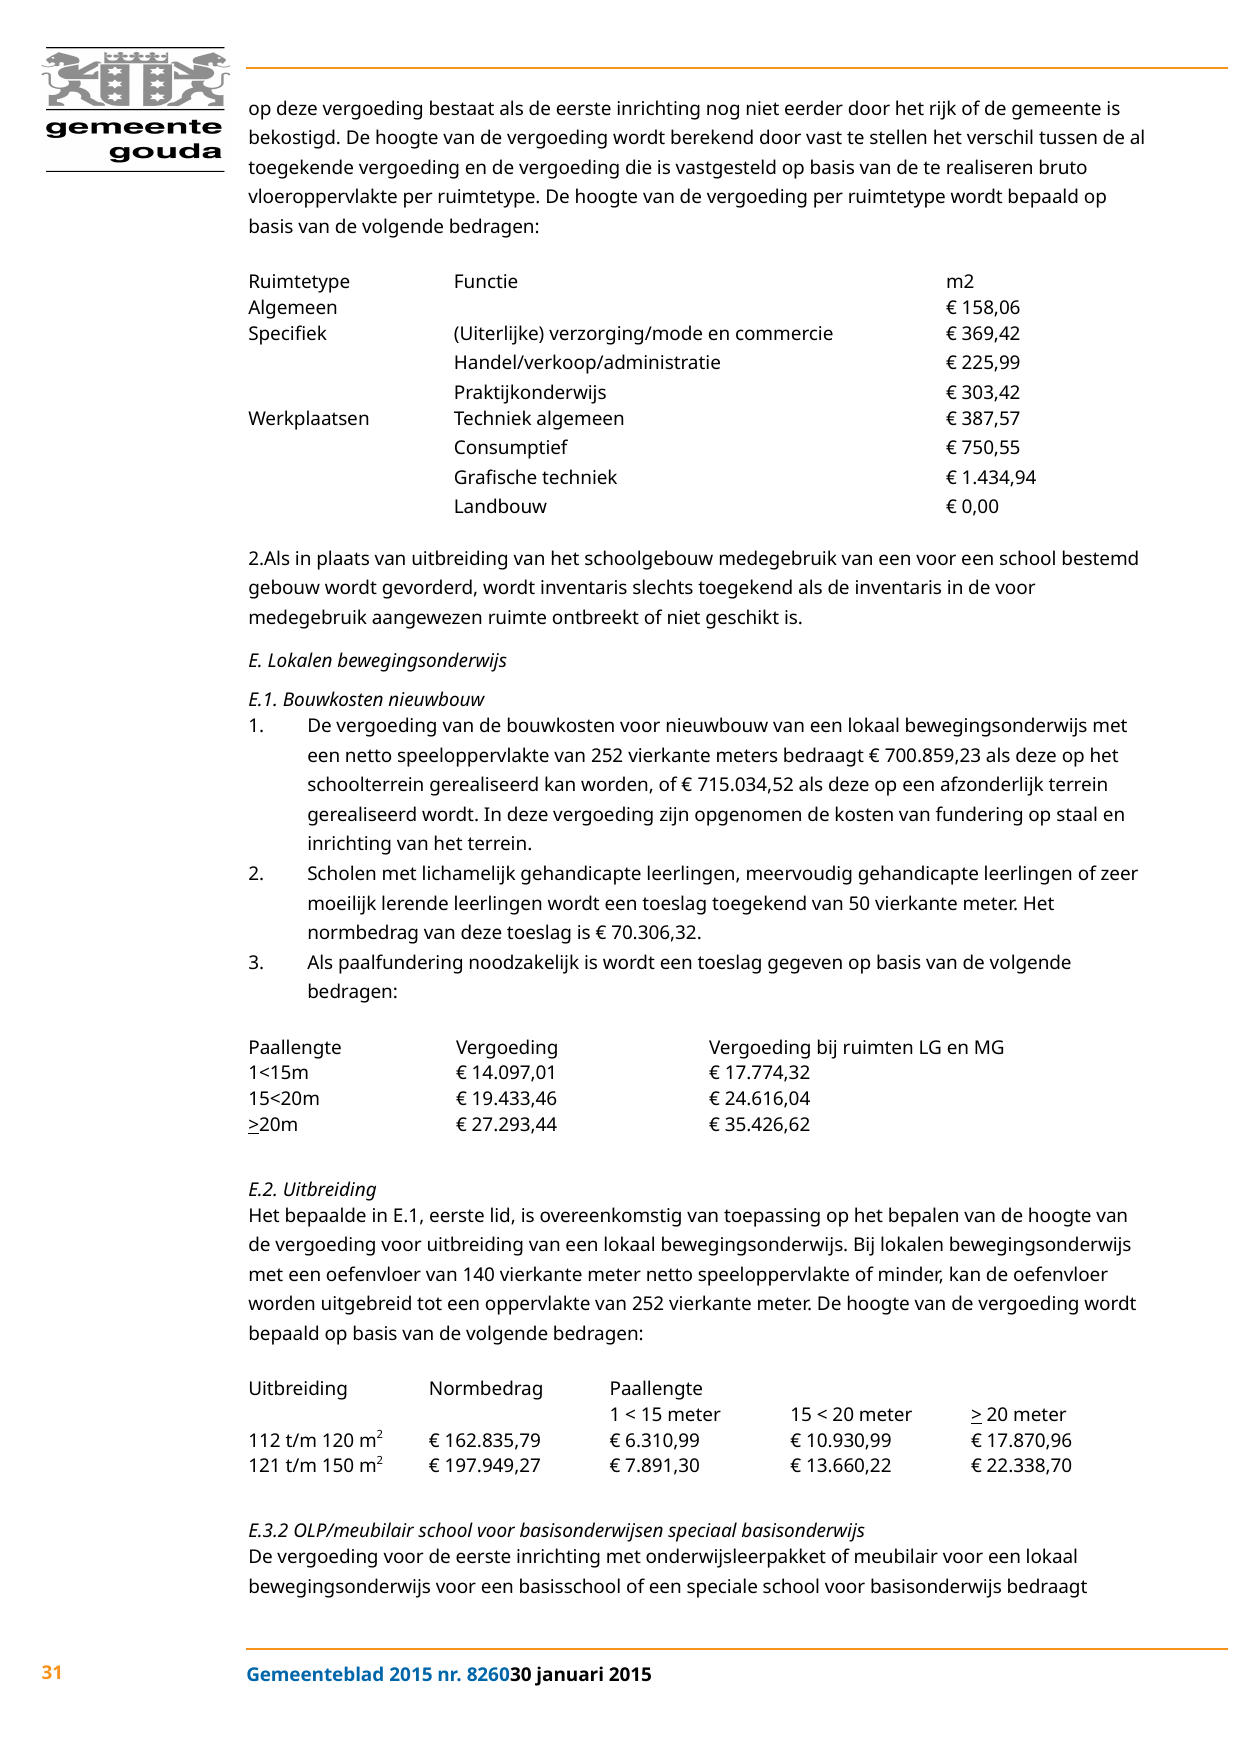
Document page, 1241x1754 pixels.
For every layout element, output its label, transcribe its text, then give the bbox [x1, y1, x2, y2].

table_cell € 17.870,96 [971, 1427, 1152, 1453]
table_cell Algemeen [248, 294, 454, 320]
list De vergoeding van de bouwkosten voor nieuwbouw van een lokaal bewegingsonderwijs met een netto speeloppervlakte van 252 vierkante meters bedraagt € 700.859,23 als deze op het schoolterrein gerealiseerd kan worden, of € 715.034,52 als deze op een afzonderlijk terrein gerealiseerd wordt. In deze vergoeding zijn opgenomen de kosten van fundering op staal en inrichting van het terrein. [248, 712, 1152, 856]
table_cell 15<20m [248, 1085, 456, 1111]
table_cell 1 < 15 meter [609, 1401, 790, 1427]
table_header Ruimtetype [248, 269, 454, 294]
text E.2. Uitbreiding [248, 1176, 1152, 1202]
table_cell € 35.426,62 [709, 1111, 1152, 1137]
table_cell € 13.660,22 [790, 1453, 971, 1478]
table_header Paallengte [609, 1375, 1152, 1401]
table_cell € 7.891,30 [609, 1453, 790, 1478]
table_cell € 197.949,27 [429, 1453, 609, 1478]
table_cell € 14.097,01 [456, 1060, 709, 1085]
text op deze vergoeding bestaat als de eerste inrichting nog niet eerder door het rijk of de gemeente is bekostigd. De hoogte van de vergoeding wordt berekend door vast te stellen het verschil tussen de al toegekende vergoeding en de vergoeding die is vastgesteld op basis van de te realiseren bruto vloeroppervlakte per ruimtetype. De hoogte van de vergoeding per ruimtetype wordt bepaald op basis van de volgende bedragen: [248, 95, 1152, 239]
text 2.Als in plaats van uitbreiding van het schoolgebouw medegebruik van een voor een school bestemd gebouw wordt gevorderd, wordt inventaris slechts toegekend als de inventaris in de voor medegebruik aangewezen ruimte ontbreekt of niet geschikt is. [248, 545, 1152, 630]
table_cell € 19.433,46 [456, 1085, 709, 1111]
table_cell € 162.835,79 [429, 1427, 609, 1453]
table_cell 1<15m [248, 1060, 456, 1085]
table_header Uitbreiding [248, 1375, 429, 1401]
picture [41, 47, 231, 172]
table_cell Specifiek [248, 320, 454, 405]
table_cell Techniek algemeen Consumptief Grafische techniek Landbouw [454, 405, 946, 519]
text E.3.2 OLP/meubilair school voor basisonderwijsen speciaal basisonderwijs [248, 1518, 1152, 1543]
table_cell 121 t/m 150 m2 [248, 1453, 429, 1478]
table_cell € 22.338,70 [971, 1453, 1152, 1478]
text E.1. Bouwkosten nieuwbouw [248, 687, 1152, 712]
table_cell [454, 294, 946, 320]
table_cell € 17.774,32 [709, 1060, 1152, 1085]
table_header Vergoeding [456, 1034, 709, 1059]
table_header Normbedrag [429, 1375, 609, 1401]
table_header m2 [946, 269, 1152, 294]
table_cell >20m [248, 1111, 456, 1137]
table_cell > 20 meter [971, 1401, 1152, 1427]
table_cell [248, 1401, 429, 1427]
table_cell € 24.616,04 [709, 1085, 1152, 1111]
table_cell € 10.930,99 [790, 1427, 971, 1453]
table_cell € 158,06 [946, 294, 1152, 320]
table_cell 15 < 20 meter [790, 1401, 971, 1427]
text De vergoeding voor de eerste inrichting met onderwijsleerpakket of meubilair voor een lokaal bewegingsonderwijs voor een basisschool of een speciale school voor basisonderwijs bedraagt [248, 1543, 1152, 1599]
text E. Lokalen bewegingsonderwijs [248, 647, 1152, 673]
table_cell € 387,57 € 750,55 € 1.434,94 € 0,00 [946, 405, 1152, 519]
table_cell 112 t/m 120 m2 [248, 1427, 429, 1453]
table_header Vergoeding bij ruimten LG en MG [709, 1034, 1152, 1059]
text Het bepaalde in E.1, eerste lid, is overeenkomstig van toepassing op het bepalen van de hoogte van de vergoeding voor uitbreiding van een lokaal bewegingsonderwijs. Bij lokalen bewegingsonderwijs met een oefenvloer van 140 vierkante meter netto speeloppervlakte of minder, kan de oefenvloer worden uitgebreid tot een oppervlakte van 252 vierkante meter. De hoogte van de vergoeding wordt bepaald op basis van de volgende bedragen: [248, 1202, 1152, 1346]
table_header Paallengte [248, 1034, 456, 1059]
table_header Functie [454, 269, 946, 294]
table_cell (Uiterlijke) verzorging/mode en commercie Handel/verkoop/administratie Praktijkonderwijs [454, 320, 946, 405]
table_cell [429, 1401, 609, 1427]
table_cell € 6.310,99 [609, 1427, 790, 1453]
list Scholen met lichamelijk gehandicapte leerlingen, meervoudig gehandicapte leerlingen of zeer moeilijk lerende leerlingen wordt een toeslag toegekend van 50 vierkante meter. Het normbedrag van deze toeslag is € 70.306,32. [248, 860, 1152, 945]
table_cell € 369,42 € 225,99 € 303,42 [946, 320, 1152, 405]
list Als paalfundering noodzakelijk is wordt een toeslag gegeven op basis van de volgende bedragen: [248, 949, 1152, 1004]
table_cell Werkplaatsen [248, 405, 454, 519]
table_cell € 27.293,44 [456, 1111, 709, 1137]
